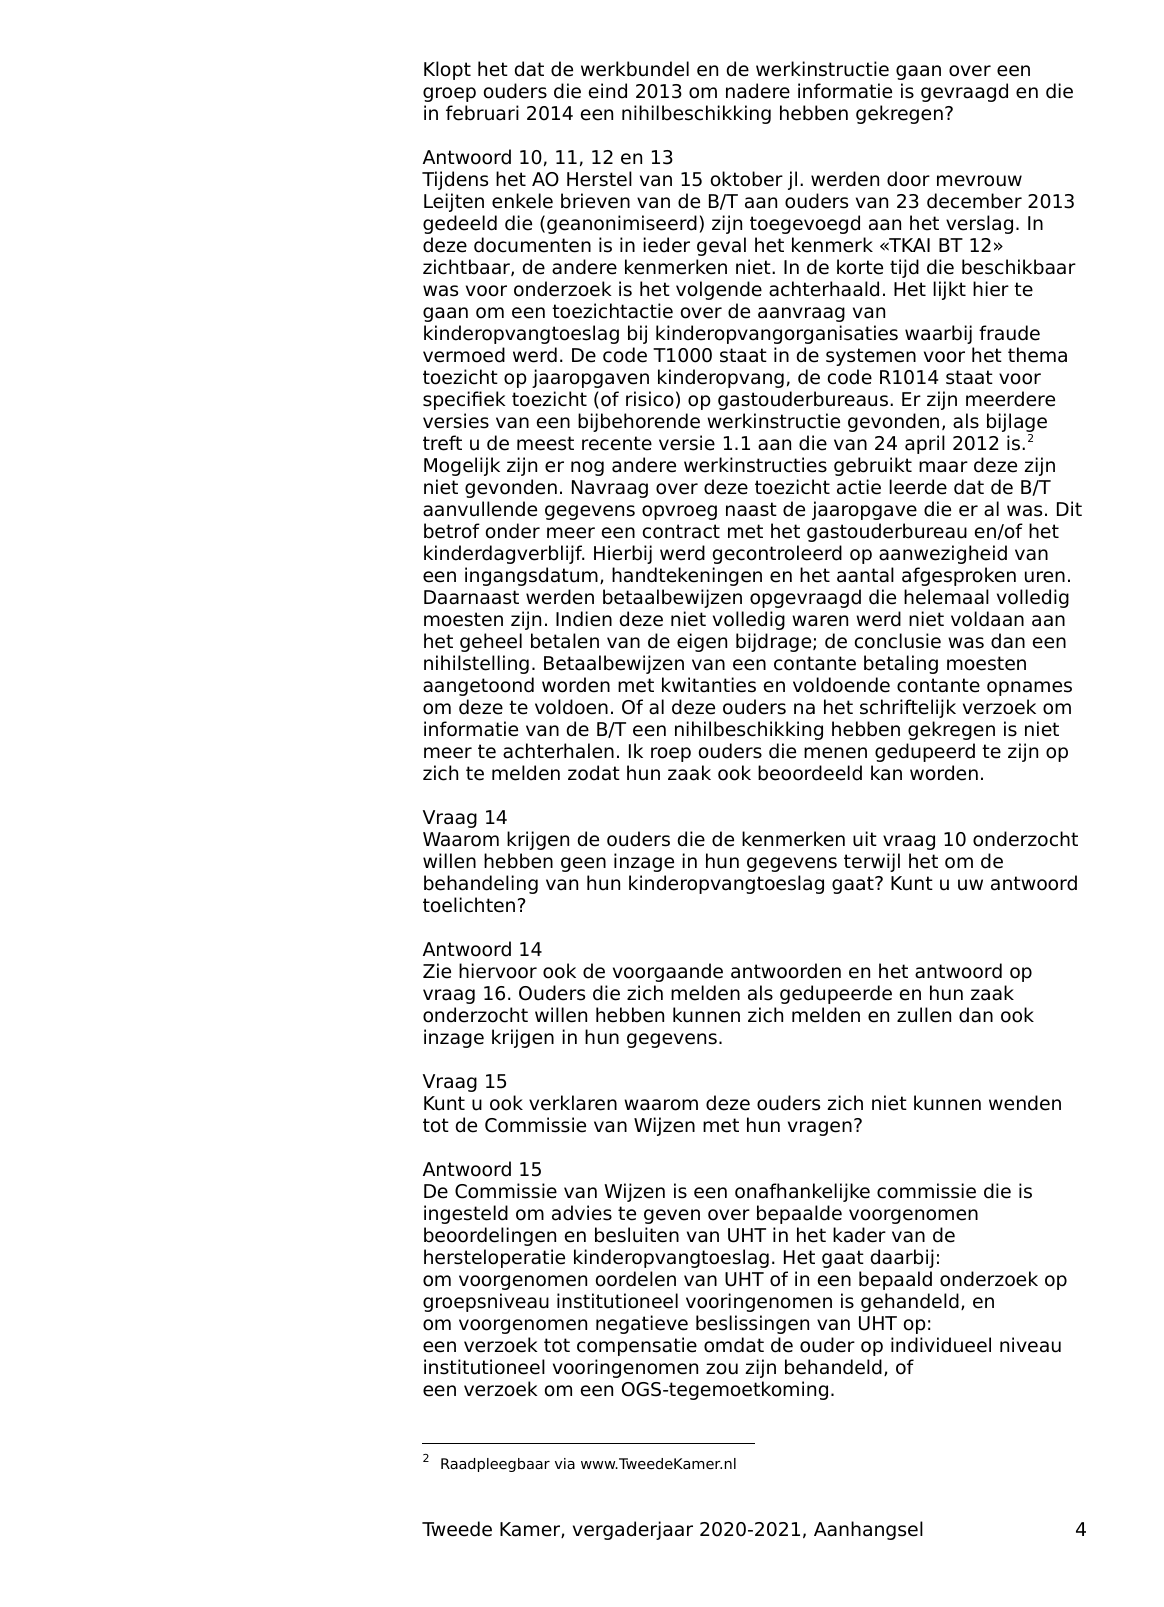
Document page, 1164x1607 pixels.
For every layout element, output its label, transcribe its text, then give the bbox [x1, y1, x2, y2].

text Klopt het dat de werkbundel en de werkinstructie gaan over een groep ouders die eind 2013 om nadere informatie is gevraagd en die in februari 2014 een nihilbeschikking hebben gekregen? [422, 59, 1087, 125]
text Zie hiervoor ook de voorgaande antwoorden en het antwoord op vraag 16. Ouders die zich melden als gedupeerde en hun zaak onderzocht willen hebben kunnen zich melden en zullen dan ook inzage krijgen in hun gegevens. [422, 961, 1087, 1049]
text De Commissie van Wijzen is een onafhankelijke commissie die is ingesteld om advies te geven over bepaalde voorgenomen beoordelingen en besluiten van UHT in het kader van de hersteloperatie kinderopvangtoeslag. Het gaat daarbij: [422, 1181, 1087, 1269]
text Raadpleegbaar via www.TweedeKamer.nl [422, 1452, 1087, 1474]
text Waarom krijgen de ouders die de kenmerken uit vraag 10 onderzocht willen hebben geen inzage in hun gegevens terwijl het om de behandeling van hun kinderopvangtoeslag gaat? Kunt u uw antwoord toelichten? [422, 829, 1087, 917]
text Antwoord 10, 11, 12 en 13 [422, 147, 1087, 169]
text een verzoek om een OGS-tegemoetkoming. [422, 1379, 1087, 1401]
text Kunt u ook verklaren waarom deze ouders zich niet kunnen wenden tot de Commissie van Wijzen met hun vragen? [422, 1093, 1087, 1137]
text Antwoord 15 [422, 1159, 1087, 1181]
text een verzoek tot compensatie omdat de ouder op individueel niveau institutioneel vooringenomen zou zijn behandeld, of [422, 1335, 1087, 1379]
text om voorgenomen negatieve beslissingen van UHT op: [422, 1313, 1087, 1335]
text om voorgenomen oordelen van UHT of in een bepaald onderzoek op groepsniveau institutioneel vooringenomen is gehandeld, en [422, 1269, 1087, 1313]
text Antwoord 14 [422, 939, 1087, 961]
text Vraag 14 [422, 807, 1087, 829]
text Tijdens het AO Herstel van 15 oktober jl. werden door mevrouw Leijten enkele brieven van de B/T aan ouders van 23 december 2013 gedeeld die (geanonimiseerd) zijn toegevoegd aan het verslag. In deze documenten is in ieder geval het kenmerk «TKAI BT 12» zichtbaar, de andere kenmerken niet. In de korte tijd die beschikbaar was voor onderzoek is het volgende achterhaald. Het lijkt hier te gaan om een toezichtactie over de aanvraag van kinderopvangtoeslag bij kinderopvangorganisaties waarbij fraude vermoed werd. De code T1000 staat in de systemen voor het thema toezicht op jaaropgaven kinderopvang, de code R1014 staat voor specifiek toezicht (of risico) op gastouderbureaus. Er zijn meerdere versies van een bijbehorende werkinstructie gevonden, als bijlage treft u de meest recente versie 1.1 aan die van 24 april 2012 is. Mogelijk zijn er nog andere werkinstructies gebruikt maar deze zijn niet gevonden. Navraag over deze toezicht actie leerde dat de B/T aanvullende gegevens opvroeg naast de jaaropgave die er al was. Dit betrof onder meer een contract met het gastouderbureau en/of het kinderdagverblijf. Hierbij werd gecontroleerd op aanwezigheid van een ingangsdatum, handtekeningen en het aantal afgesproken uren. Daarnaast werden betaalbewijzen opgevraagd die helemaal volledig moesten zijn. Indien deze niet volledig waren werd niet voldaan aan het geheel betalen van de eigen bijdrage; de conclusie was dan een nihilstelling. Betaalbewijzen van een contante betaling moesten aangetoond worden met kwitanties en voldoende contante opnames om deze te voldoen. Of al deze ouders na het schriftelijk verzoek om informatie van de B/T een nihilbeschikking hebben gekregen is niet meer te achterhalen. Ik roep ouders die menen gedupeerd te zijn op zich te melden zodat hun zaak ook beoordeeld kan worden. [422, 169, 1087, 784]
text Vraag 15 [422, 1071, 1087, 1093]
